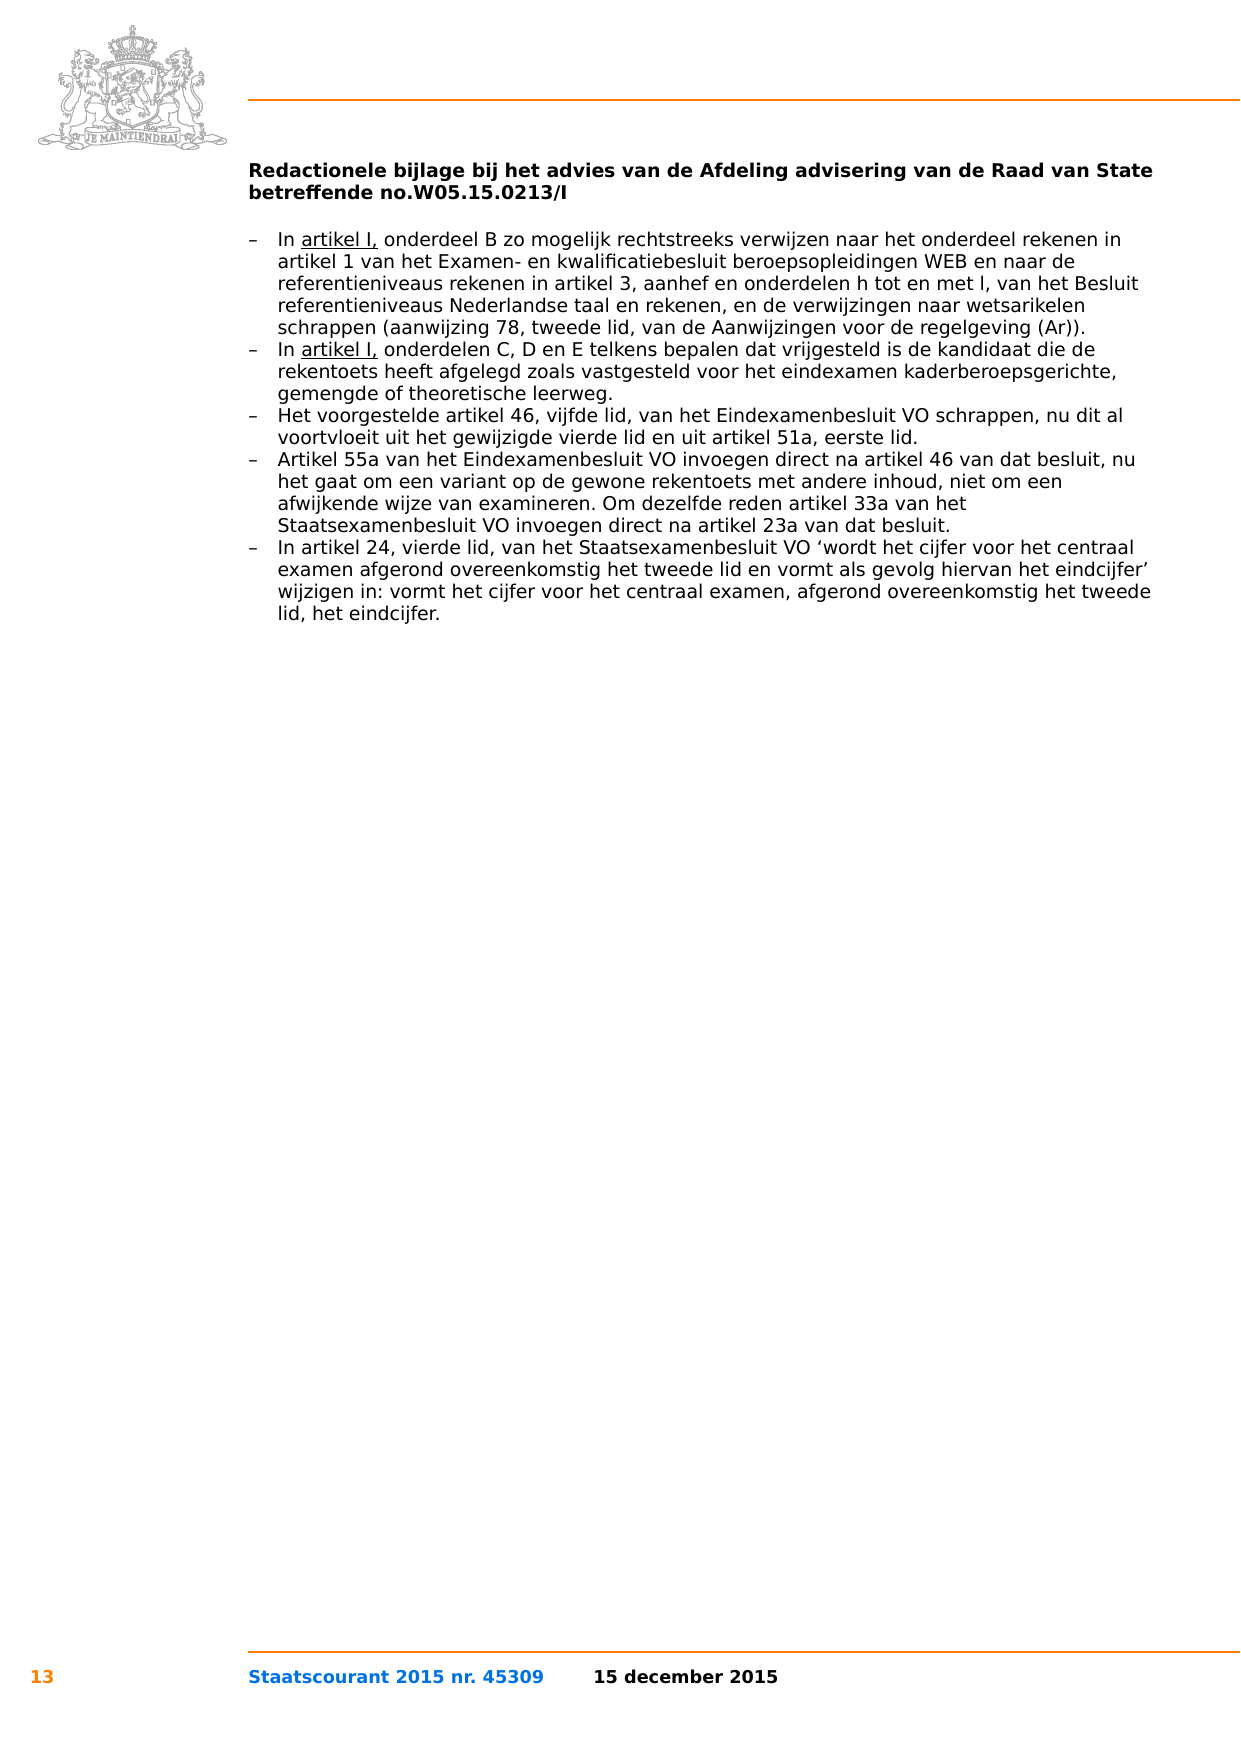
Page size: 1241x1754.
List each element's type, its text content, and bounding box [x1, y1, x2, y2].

text – In artikel I, onderdeel B zo mogelijk rechtstreeks verwijzen naar het onderdeel rekenen in artikel 1 van het Examen- en kwalificatiebesluit beroepsopleidingen WEB en naar de referentieniveaus rekenen in artikel 3, aanhef en onderdelen h tot en met l, van het Besluit referentieniveaus Nederlandse taal en rekenen, en de verwijzingen naar wetsarikelen schrappen (aanwijzing 78, tweede lid, van de Aanwijzingen voor de regelgeving (Ar)). [248, 229, 1163, 339]
text – In artikel 24, vierde lid, van het Staatsexamenbesluit VO ‘wordt het cijfer voor het centraal examen afgerond overeenkomstig het tweede lid en vormt als gevolg hiervan het eindcijfer’ wijzigen in: vormt het cijfer voor het centraal examen, afgerond overeenkomstig het tweede lid, het eindcijfer. [248, 537, 1163, 624]
picture [38, 25, 227, 150]
subtitle Redactionele bijlage bij het advies van de Afdeling advisering van de Raad van State betreffende no.W05.15.0213/I [248, 160, 1163, 204]
text – In artikel I, onderdelen C, D en E telkens bepalen dat vrijgesteld is de kandidaat die de rekentoets heeft afgelegd zoals vastgesteld voor het eindexamen kaderberoepsgerichte, gemengde of theoretische leerweg. [248, 339, 1163, 405]
text – Het voorgestelde artikel 46, vijfde lid, van het Eindexamenbesluit VO schrappen, nu dit al voortvloeit uit het gewijzigde vierde lid en uit artikel 51a, eerste lid. [248, 405, 1163, 449]
text – Artikel 55a van het Eindexamenbesluit VO invoegen direct na artikel 46 van dat besluit, nu het gaat om een variant op de gewone rekentoets met andere inhoud, niet om een afwijkende wijze van examineren. Om dezelfde reden artikel 33a van het Staatsexamenbesluit VO invoegen direct na artikel 23a van dat besluit. [248, 449, 1163, 537]
